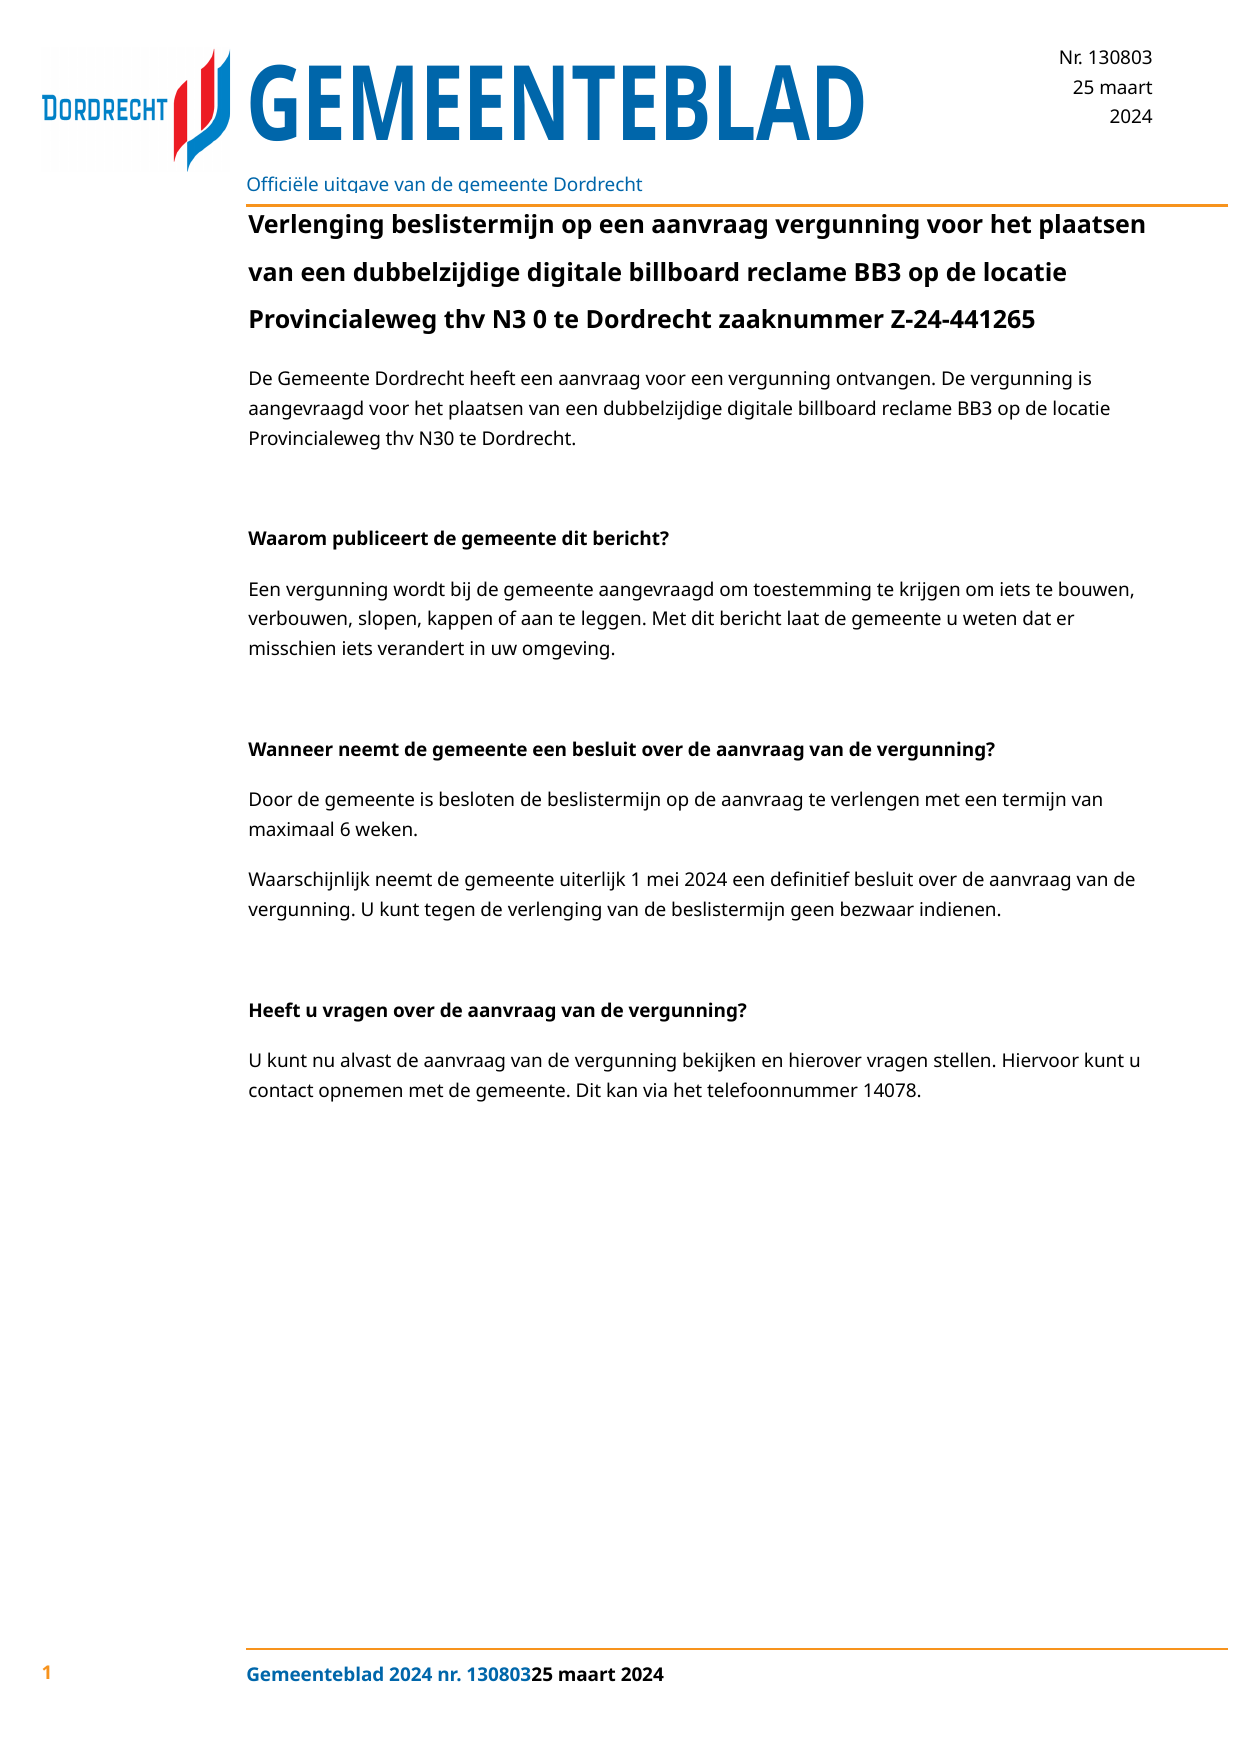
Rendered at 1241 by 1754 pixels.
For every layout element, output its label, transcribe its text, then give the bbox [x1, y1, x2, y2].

text Wanneer neemt de gemeente een besluit over de aanvraag van de vergunning? [248, 736, 1152, 762]
text Heeft u vragen over de aanvraag van de vergunning? [248, 997, 1152, 1022]
text Door de gemeente is besloten de beslistermijn op de aanvraag te verlengen met een termijn van maximaal 6 weken. [248, 786, 1152, 842]
text U kunt nu alvast de aanvraag van de vergunning bekijken en hierover vragen stellen. Hiervoor kunt u contact opnemen met de gemeente. Dit kan via het telefoonnummer 14078. [248, 1047, 1152, 1102]
text Waarom publiceert de gemeente dit bericht? [248, 526, 1152, 551]
text Verlenging beslistermijn op een aanvraag vergunning voor het plaatsen van een dubbelzijdige digitale billboard reclame BB3 op de locatie Provincialeweg thv N3 0 te Dordrecht zaaknummer Z-24-441265 [248, 207, 1152, 336]
text Waarschijnlijk neemt de gemeente uiterlijk 1 mei 2024 een definitief besluit over de aanvraag van de vergunning. U kunt tegen de verlenging van de beslistermijn geen bezwaar indienen. [248, 866, 1152, 922]
picture [41, 47, 231, 172]
text Een vergunning wordt bij de gemeente aangevraagd om toestemming te krijgen om iets te bouwen, verbouwen, slopen, kappen of aan te leggen. Met dit bericht laat de gemeente u weten dat er misschien iets verandert in uw omgeving. [248, 576, 1152, 661]
text De Gemeente Dordrecht heeft een aanvraag voor een vergunning ontvangen. De vergunning is aangevraagd voor het plaatsen van een dubbelzijdige digitale billboard reclame BB3 op de locatie Provincialeweg thv N30 te Dordrecht. [248, 366, 1152, 450]
